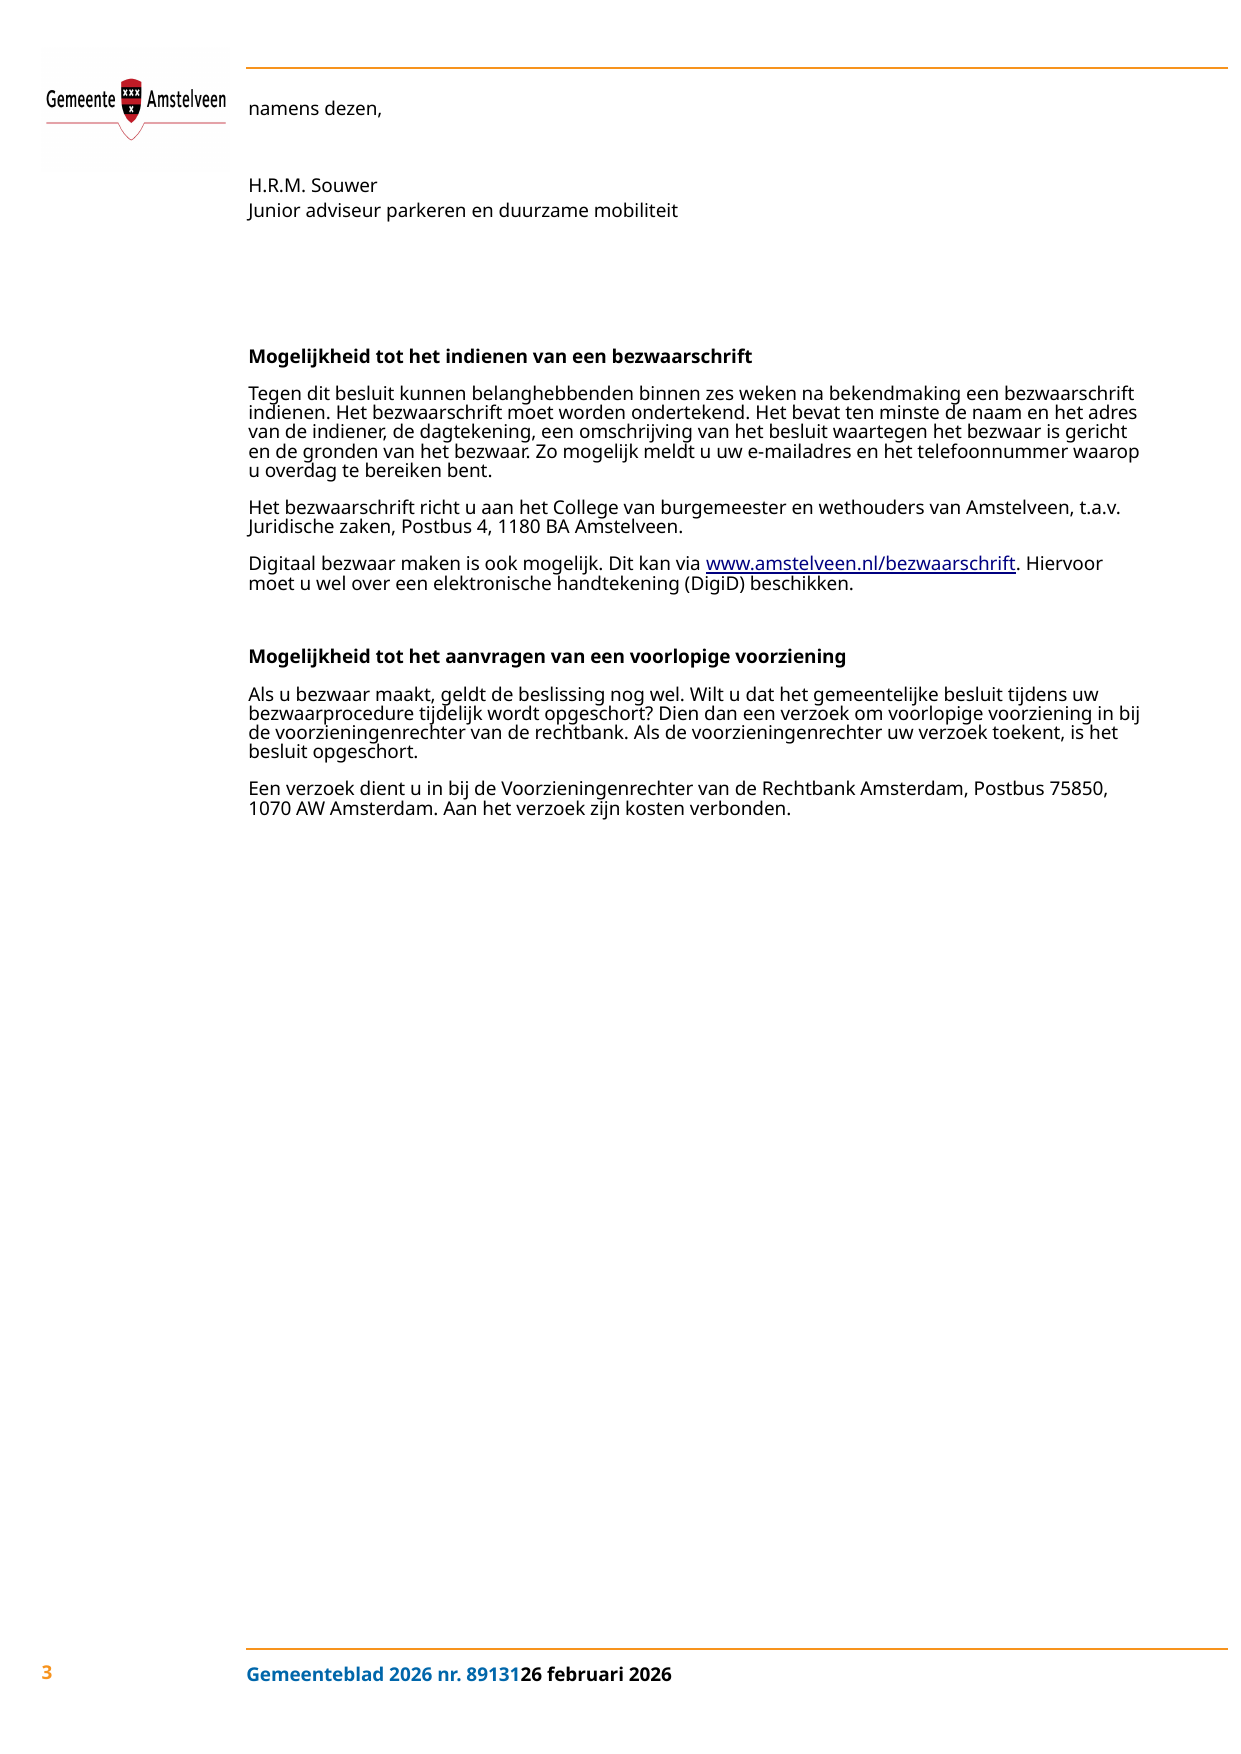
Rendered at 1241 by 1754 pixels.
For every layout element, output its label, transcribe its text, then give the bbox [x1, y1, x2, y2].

picture [41, 47, 231, 172]
text H.R.M. Souwer [248, 172, 1152, 198]
text Als u bezwaar maakt, geldt de beslissing nog wel. Wilt u dat het gemeentelijke besluit tijdens uw bezwaarprocedure tijdelijk wordt opgeschort? Dien dan een verzoek om voorlopige voorziening in bij de voorzieningenrechter van de rechtbank. Als de voorzieningenrechter uw verzoek toekent, is het besluit opgeschort. [248, 686, 1152, 763]
text Mogelijkheid tot het aanvragen van een voorlopige voorziening [248, 648, 1152, 668]
text namens dezen, [248, 95, 1152, 121]
text Een verzoek dient u in bij de Voorzieningenrechter van de Rechtbank Amsterdam, Postbus 75850, 1070 AW Amsterdam. Aan het verzoek zijn kosten verbonden. [248, 780, 1152, 819]
text Mogelijkheid tot het indienen van een bezwaarschrift [248, 348, 1152, 367]
text Het bezwaarschrift richt u aan het College van burgemeester en wethouders van Amstelveen, t.a.v. Juridische zaken, Postbus 4, 1180 BA Amstelveen. [248, 499, 1152, 538]
text Junior adviseur parkeren en duurzame mobiliteit [248, 198, 1152, 223]
text Digitaal bezwaar maken is ook mogelijk. Dit kan via www.amstelveen.nl/bezwaarschrift. Hiervoor moet u wel over een elektronische handtekening (DigiD) beschikken. [248, 555, 1152, 594]
text Tegen dit besluit kunnen belanghebbenden binnen zes weken na bekendmaking een bezwaarschrift indienen. Het bezwaarschrift moet worden ondertekend. Het bevat ten minste de naam en het adres van de indiener, de dagtekening, een omschrijving van het besluit waartegen het bezwaar is gericht en de gronden van het bezwaar. Zo mogelijk meldt u uw e-mailadres en het telefoonnummer waarop u overdag te bereiken bent. [248, 385, 1152, 481]
